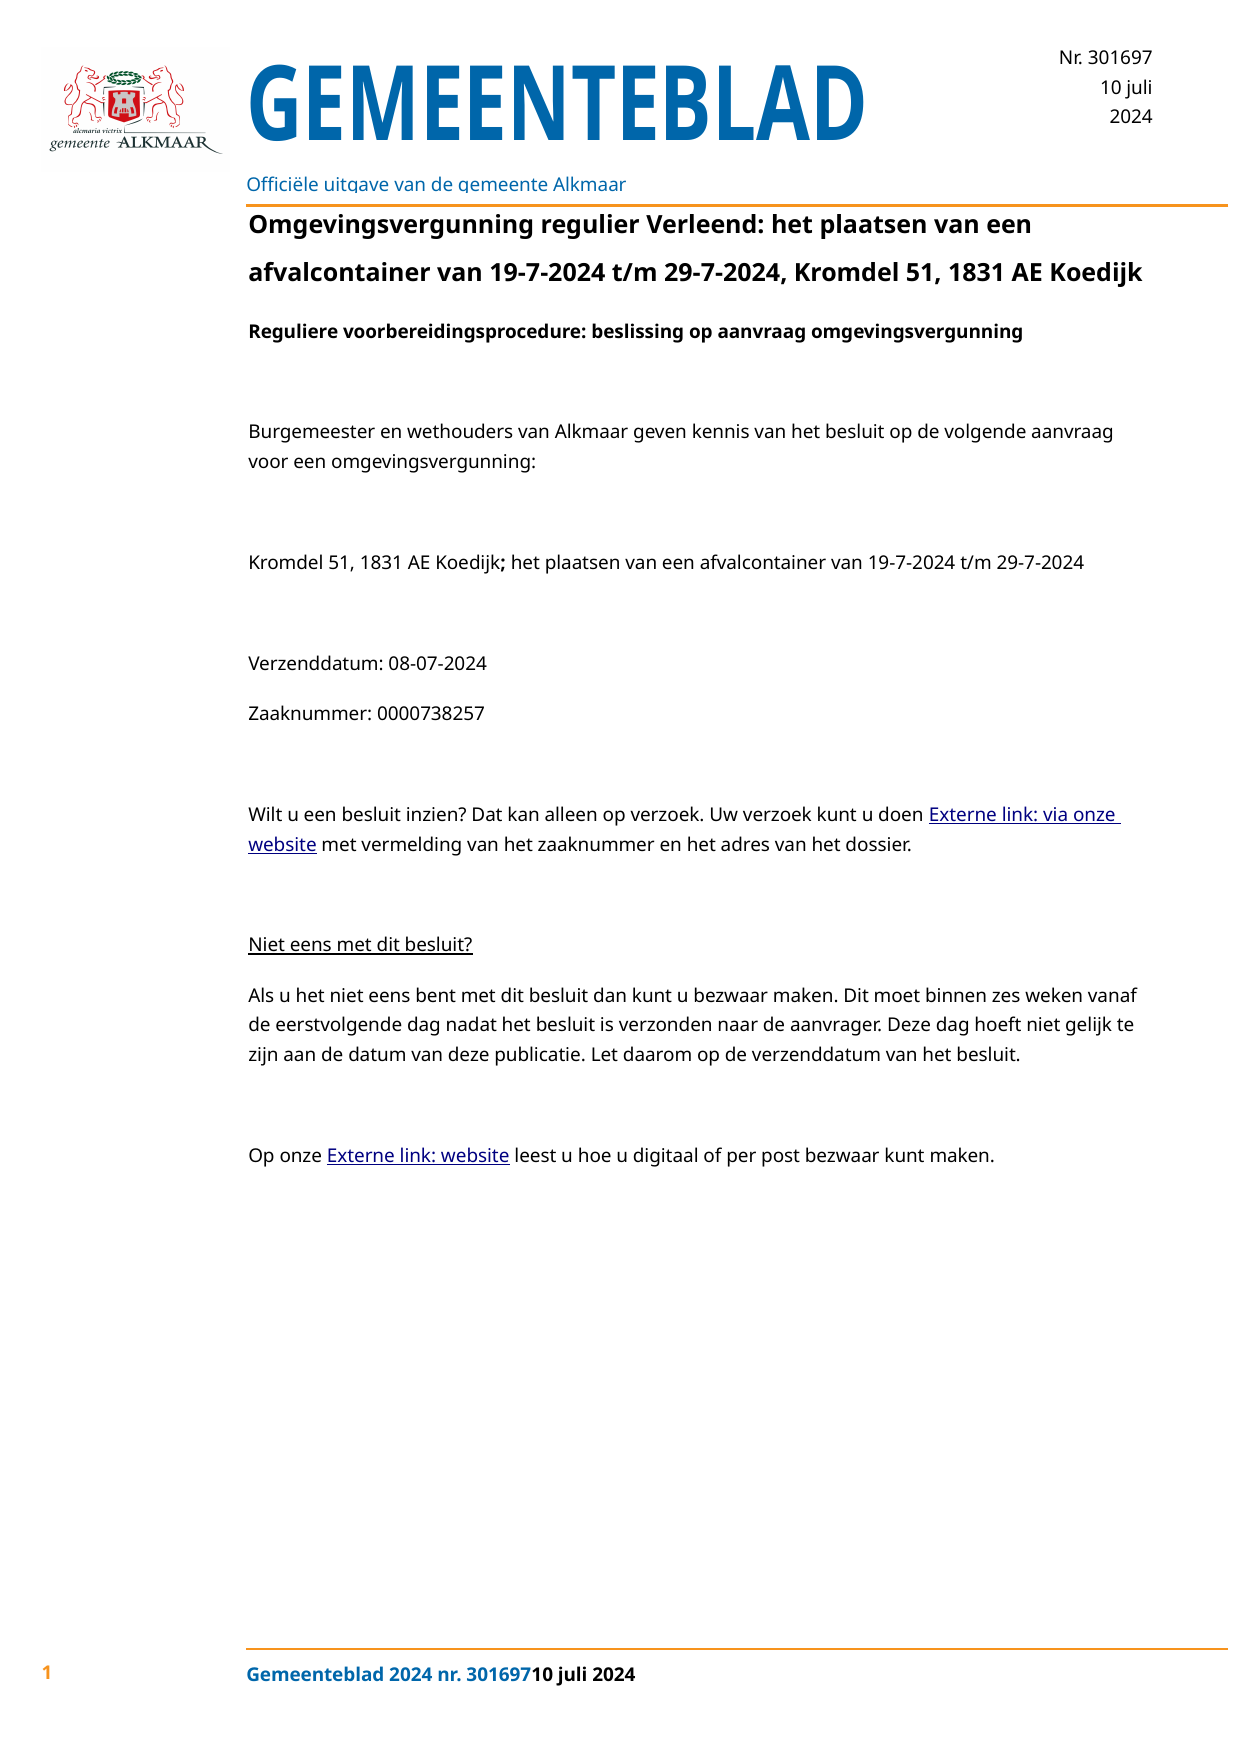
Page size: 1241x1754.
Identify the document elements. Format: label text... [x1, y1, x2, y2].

text Burgemeester en wethouders van Alkmaar geven kennis van het besluit op de volgende aanvraag voor een omgevingsvergunning: [248, 419, 1152, 474]
text Wilt u een besluit inzien? Dat kan alleen op verzoek. Uw verzoek kunt u doen Externe link: via onze website met vermelding van het zaaknummer en het adres van het dossier. [248, 801, 1152, 857]
text Reguliere voorbereidingsprocedure: beslissing op aanvraag omgevingsvergunning [248, 318, 1152, 344]
picture [41, 47, 231, 172]
text Zaaknummer: 0000738257 [248, 700, 1152, 726]
text Als u het niet eens bent met dit besluit dan kunt u bezwaar maken. Dit moet binnen zes weken vanaf de eerstvolgende dag nadat het besluit is verzonden naar de aanvrager. Deze dag hoeft niet gelijk te zijn aan de datum van deze publicatie. Let daarom op de verzenddatum van het besluit. [248, 982, 1152, 1067]
text Niet eens met dit besluit? [248, 932, 1152, 957]
text Op onze Externe link: website leest u hoe u digitaal of per post bezwaar kunt maken. [248, 1142, 1152, 1168]
text Verzenddatum: 08-07-2024 [248, 650, 1152, 676]
text Kromdel 51, 1831 AE Koedijk; het plaatsen van een afvalcontainer van 19-7-2024 t/m 29-7-2024 [248, 549, 1152, 575]
text Omgevingsvergunning regulier Verleend: het plaatsen van een afvalcontainer van 19-7-2024 t/m 29-7-2024, Kromdel 51, 1831 AE Koedijk [248, 207, 1152, 288]
